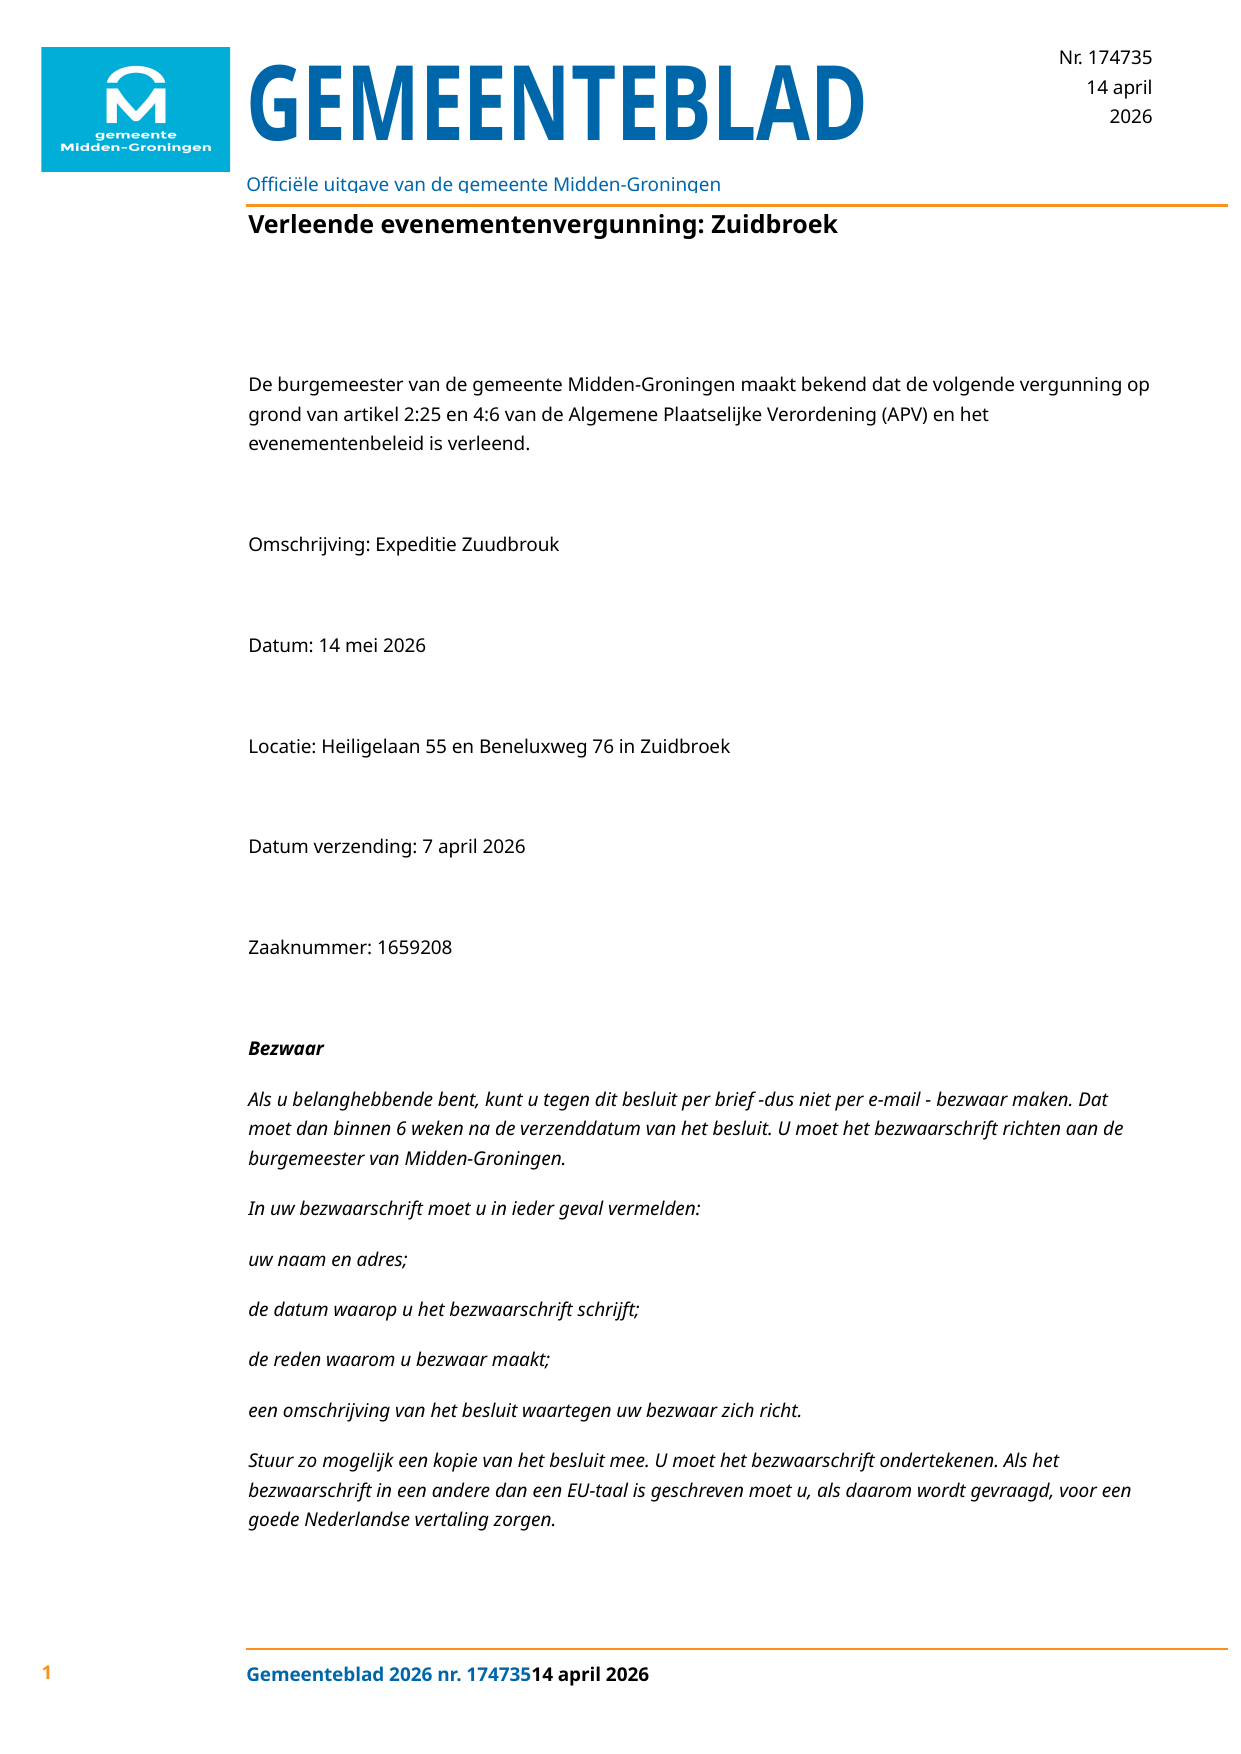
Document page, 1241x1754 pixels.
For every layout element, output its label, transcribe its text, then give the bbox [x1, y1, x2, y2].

text de reden waarom u bezwaar maakt; [248, 1347, 1152, 1372]
text uw naam en adres; [248, 1246, 1152, 1271]
text De burgemeester van de gemeente Midden-Groningen maakt bekend dat de volgende vergunning op grond van artikel 2:25 en 4:6 van de Algemene Plaatselijke Verordening (APV) en het evenementenbeleid is verleend. [248, 371, 1152, 456]
text Bezwaar [248, 1035, 1152, 1061]
text de datum waarop u het bezwaarschrift schrijft; [248, 1296, 1152, 1322]
text Omschrijving: Expeditie Zuudbrouk [248, 531, 1152, 557]
picture [108, 66, 164, 82]
text een omschrijving van het besluit waartegen uw bezwaar zich richt. [248, 1397, 1152, 1423]
picture [184, 146, 190, 153]
text Als u belanghebbende bent, kunt u tegen dit besluit per brief -dus niet per e-mail - bezwaar maken. Dat moet dan binnen 6 weken na de verzenddatum van het besluit. U moet het bezwaarschrift richten aan de burgemeester van Midden-Groningen. [248, 1086, 1152, 1171]
text Datum: 14 mei 2026 [248, 632, 1152, 658]
text Stuur zo mogelijk een kopie van het besluit mee. U moet het bezwaarschrift ondertekenen. Als het bezwaarschrift in een andere dan een EU-taal is geschreven moet u, als daarom wordt gevraagd, voor een goede Nederlandse vertaling zorgen. [248, 1447, 1152, 1532]
text Datum verzending: 7 april 2026 [248, 834, 1152, 859]
text Verleende evenementenvergunning: Zuidbroek [248, 207, 1152, 241]
text In uw bezwaarschrift moet u in ieder geval vermelden: [248, 1195, 1152, 1221]
text Locatie: Heiligelaan 55 en Beneluxweg 76 in Zuidbroek [248, 733, 1152, 758]
picture [107, 89, 165, 122]
text Zaaknummer: 1659208 [248, 934, 1152, 960]
